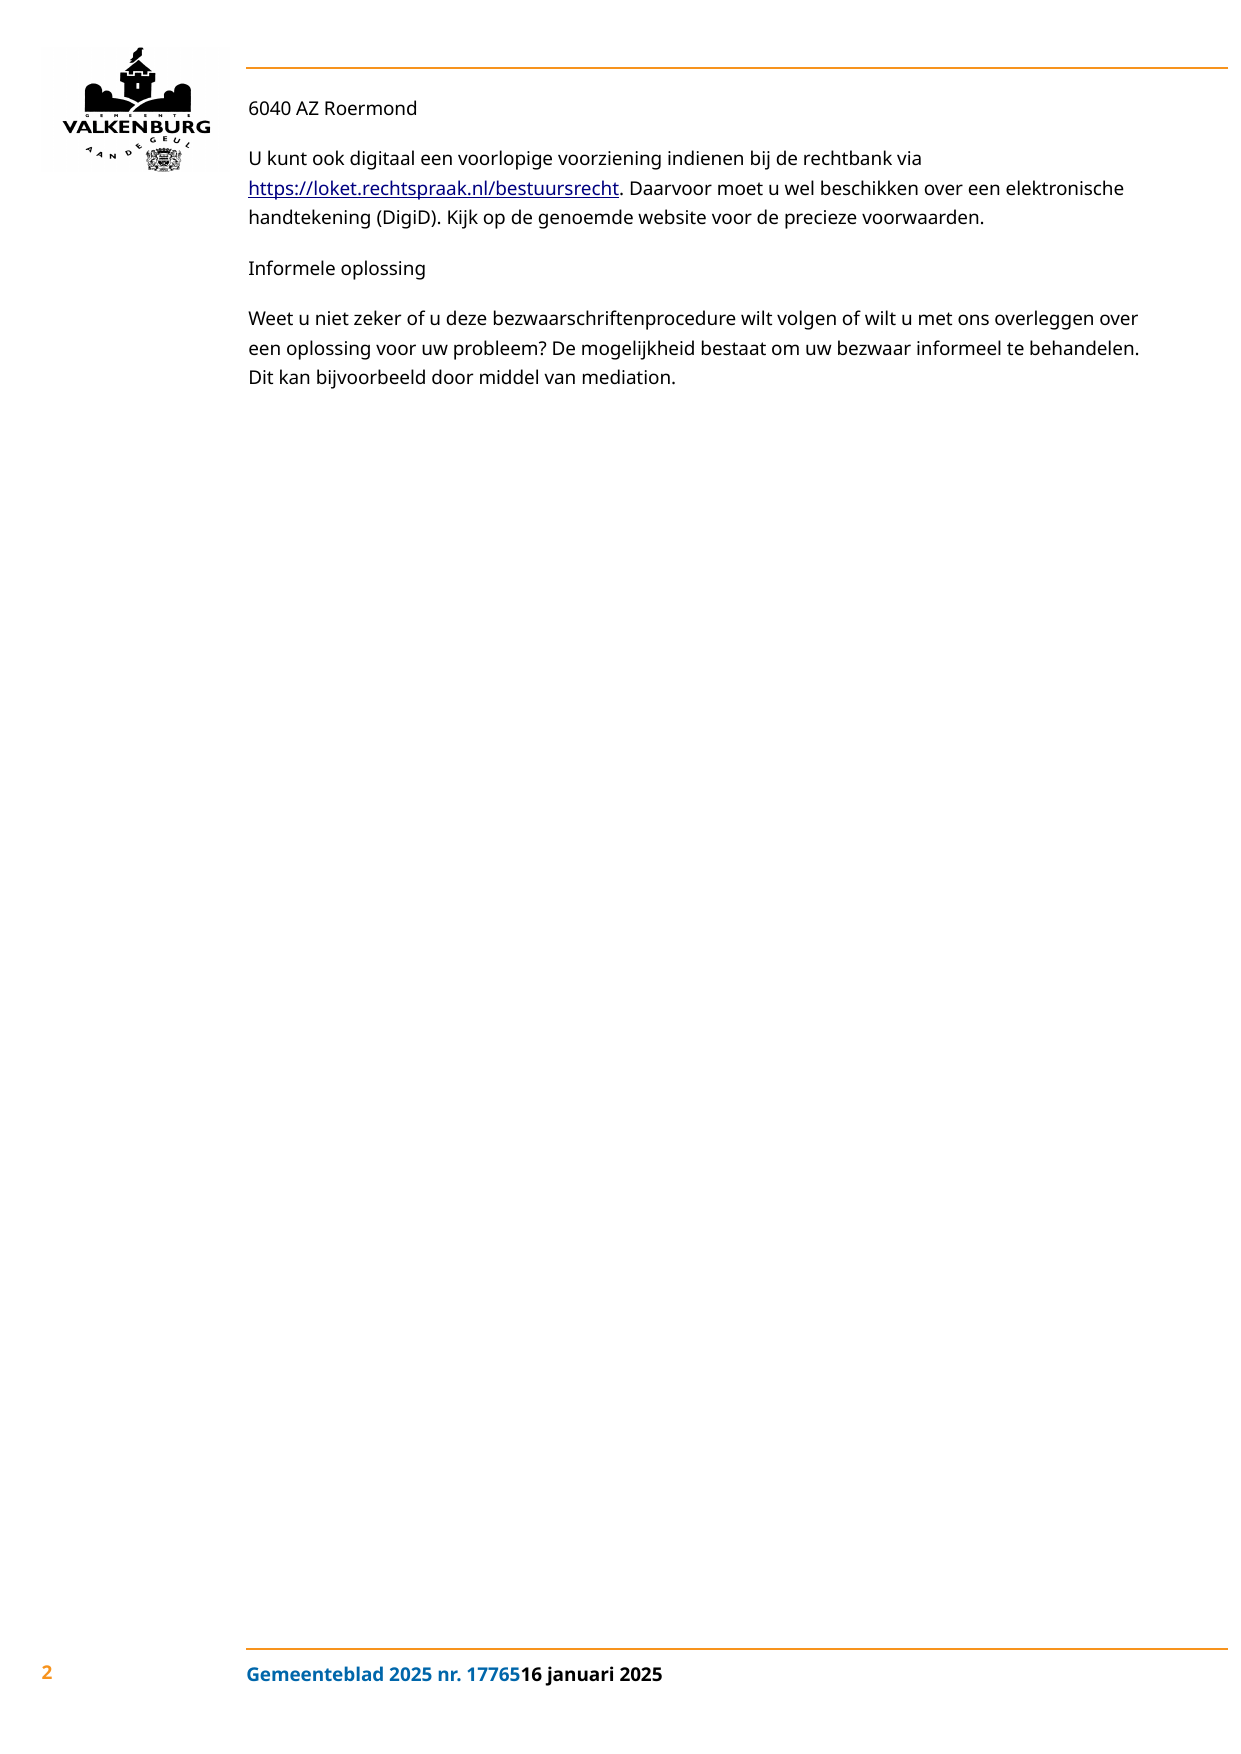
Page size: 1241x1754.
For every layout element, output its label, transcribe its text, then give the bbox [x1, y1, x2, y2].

picture [41, 47, 231, 172]
text U kunt ook digitaal een voorlopige voorziening indienen bij de rechtbank via https://loket.rechtspraak.nl/bestuursrecht. Daarvoor moet u wel beschikken over een elektronische handtekening (DigiD). Kijk op de genoemde website voor de precieze voorwaarden. [248, 145, 1152, 230]
text Informele oplossing [248, 255, 1152, 281]
text Weet u niet zeker of u deze bezwaarschriftenprocedure wilt volgen of wilt u met ons overleggen over een oplossing voor uw probleem? De mogelijkheid bestaat om uw bezwaar informeel te behandelen. Dit kan bijvoorbeeld door middel van mediation. [248, 305, 1152, 390]
text 6040 AZ Roermond [248, 95, 1152, 121]
